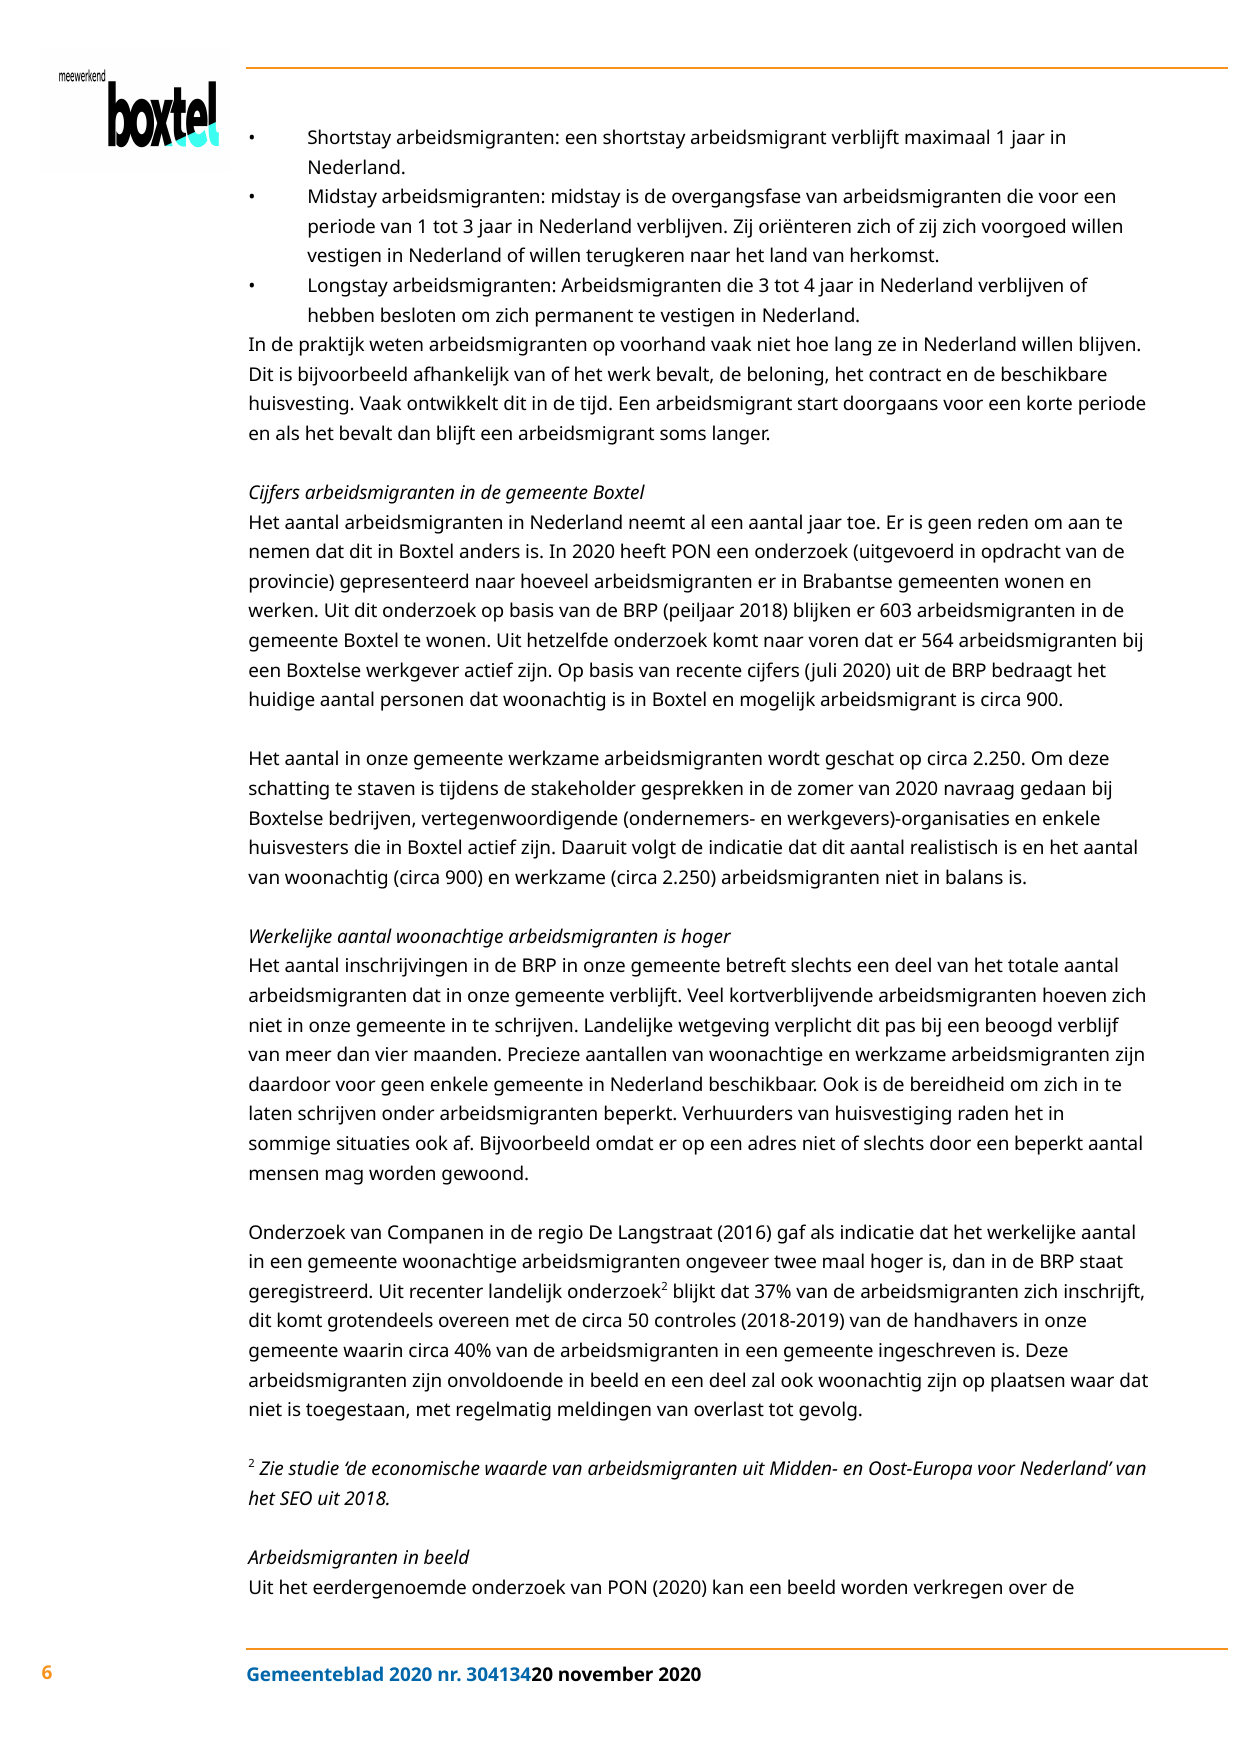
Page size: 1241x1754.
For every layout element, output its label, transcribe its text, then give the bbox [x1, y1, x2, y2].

picture [41, 47, 231, 172]
text Het aantal inschrijvingen in de BRP in onze gemeente betreft slechts een deel van het totale aantal arbeidsmigranten dat in onze gemeente verblijft. Veel kortverblijvende arbeidsmigranten hoeven zich niet in onze gemeente in te schrijven. Landelijke wetgeving verplicht dit pas bij een beoogd verblijf van meer dan vier maanden. Precieze aantallen van woonachtige en werkzame arbeidsmigranten zijn daardoor voor geen enkele gemeente in Nederland beschikbaar. Ook is de bereidheid om zich in te laten schrijven onder arbeidsmigranten beperkt. Verhuurders van huisvestiging raden het in sommige situaties ook af. Bijvoorbeeld omdat er op een adres niet of slechts door een beperkt aantal mensen mag worden gewoond. [248, 953, 1152, 1186]
text Onderzoek van Companen in de regio De Langstraat (2016) gaf als indicatie dat het werkelijke aantal in een gemeente woonachtige arbeidsmigranten ongeveer twee maal hoger is, dan in de BRP staat geregistreerd. Uit recenter landelijk onderzoek2 blijkt dat 37% van de arbeidsmigranten zich inschrijft, dit komt grotendeels overeen met de circa 50 controles (2018-2019) van de handhavers in onze gemeente waarin circa 40% van de arbeidsmigranten in een gemeente ingeschreven is. Deze arbeidsmigranten zijn onvoldoende in beeld en een deel zal ook woonachtig zijn op plaatsen waar dat niet is toegestaan, met regelmatig meldingen van overlast tot gevolg. [248, 1219, 1152, 1422]
list Longstay arbeidsmigranten: Arbeidsmigranten die 3 tot 4 jaar in Nederland verblijven of hebben besloten om zich permanent te vestigen in Nederland. [248, 272, 1152, 328]
text Arbeidsmigranten in beeld [248, 1544, 1152, 1570]
text Het aantal in onze gemeente werkzame arbeidsmigranten wordt geschat op circa 2.250. Om deze schatting te staven is tijdens de stakeholder gesprekken in de zomer van 2020 navraag gedaan bij Boxtelse bedrijven, vertegenwoordigende (ondernemers- en werkgevers)-organisaties en enkele huisvesters die in Boxtel actief zijn. Daaruit volgt de indicatie dat dit aantal realistisch is en het aantal van woonachtig (circa 900) en werkzame (circa 2.250) arbeidsmigranten niet in balans is. [248, 746, 1152, 890]
list Shortstay arbeidsmigranten: een shortstay arbeidsmigrant verblijft maximaal 1 jaar in Nederland. [248, 124, 1152, 180]
text Cijfers arbeidsmigranten in de gemeente Boxtel [248, 479, 1152, 505]
list Midstay arbeidsmigranten: midstay is de overgangsfase van arbeidsmigranten die voor een periode van 1 tot 3 jaar in Nederland verblijven. Zij oriënteren zich of zij zich voorgoed willen vestigen in Nederland of willen terugkeren naar het land van herkomst. [248, 183, 1152, 268]
text Werkelijke aantal woonachtige arbeidsmigranten is hoger [248, 923, 1152, 949]
text Het aantal arbeidsmigranten in Nederland neemt al een aantal jaar toe. Er is geen reden om aan te nemen dat dit in Boxtel anders is. In 2020 heeft PON een onderzoek (uitgevoerd in opdracht van de provincie) gepresenteerd naar hoeveel arbeidsmigranten er in Brabantse gemeenten wonen en werken. Uit dit onderzoek op basis van de BRP (peiljaar 2018) blijken er 603 arbeidsmigranten in de gemeente Boxtel te wonen. Uit hetzelfde onderzoek komt naar voren dat er 564 arbeidsmigranten bij een Boxtelse werkgever actief zijn. Op basis van recente cijfers (juli 2020) uit de BRP bedraagt het huidige aantal personen dat woonachtig is in Boxtel en mogelijk arbeidsmigrant is circa 900. [248, 509, 1152, 712]
text Uit het eerdergenoemde onderzoek van PON (2020) kan een beeld worden verkregen over de [248, 1574, 1152, 1600]
text 2 Zie studie ‘de economische waarde van arbeidsmigranten uit Midden- en Oost-Europa voor Nederland’ van het SEO uit 2018. [248, 1456, 1152, 1511]
text In de praktijk weten arbeidsmigranten op voorhand vaak niet hoe lang ze in Nederland willen blijven. Dit is bijvoorbeeld afhankelijk van of het werk bevalt, de beloning, het contract en de beschikbare huisvesting. Vaak ontwikkelt dit in de tijd. Een arbeidsmigrant start doorgaans voor een korte periode en als het bevalt dan blijft een arbeidsmigrant soms langer. [248, 331, 1152, 446]
